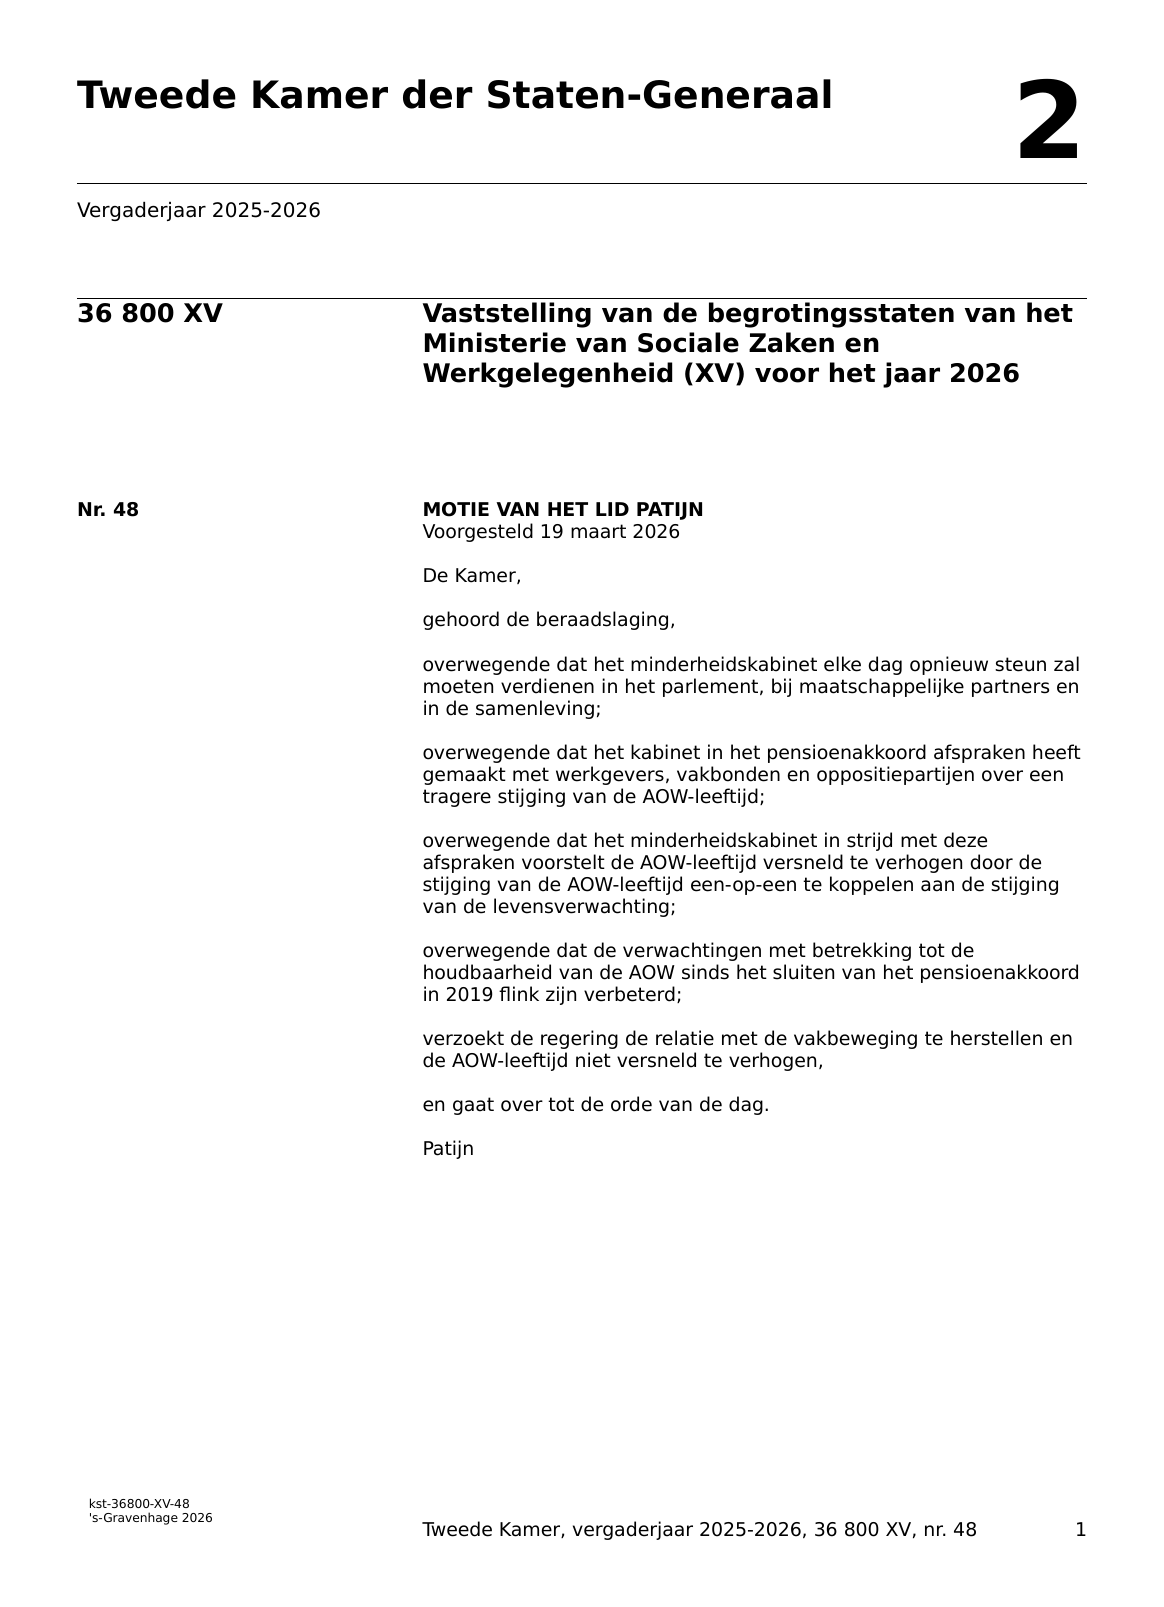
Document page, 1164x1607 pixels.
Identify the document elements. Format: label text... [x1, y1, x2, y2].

text overwegende dat het minderheidskabinet elke dag opnieuw steun zal moeten verdienen in het parlement, bij maatschappelijke partners en in de samenleving; [422, 653, 1087, 719]
text overwegende dat het minderheidskabinet in strijd met deze afspraken voorstelt de AOW-leeftijd versneld te verhogen door de stijging van de AOW-leeftijd een-op-een te koppelen aan de stijging van de levensverwachting; [422, 830, 1087, 918]
text overwegende dat de verwachtingen met betrekking tot de houdbaarheid van de AOW sinds het sluiten van het pensioenakkoord in 2019 flink zijn verbeterd; [422, 940, 1087, 1006]
text verzoekt de regering de relatie met de vakbeweging te herstellen en de AOW-leeftijd niet versneld te verhogen, [422, 1028, 1087, 1072]
table_header Tweede Kamer der Staten-Generaal [77, 59, 886, 183]
text overwegende dat het kabinet in het pensioenakkoord afspraken heeft gemaakt met werkgevers, vakbonden en oppositiepartijen over een tragere stijging van de AOW-leeftijd; [422, 742, 1087, 808]
text gehoord de beraadslaging, [422, 609, 1087, 631]
subtitle Nr. 48 MOTIE VAN HET LID PATIJN [77, 499, 1087, 521]
text 's-Gravenhage 2026 [88, 1511, 323, 1525]
table_header 2 [886, 59, 1087, 183]
text Voorgesteld 19 maart 2026 [422, 521, 1087, 543]
text kst-36800-XV-48 [88, 1497, 323, 1511]
subtitle 36 800 XV Vaststelling van de begrotingsstaten van het Ministerie van Sociale Zaken en Werkgelegenheid (XV) voor het jaar 2026 [77, 299, 1087, 388]
text en gaat over tot de orde van de dag. [422, 1094, 1087, 1116]
text Patijn [422, 1138, 1087, 1160]
table_cell Vergaderjaar 2025-2026 [77, 184, 1087, 298]
text De Kamer, [422, 565, 1087, 587]
